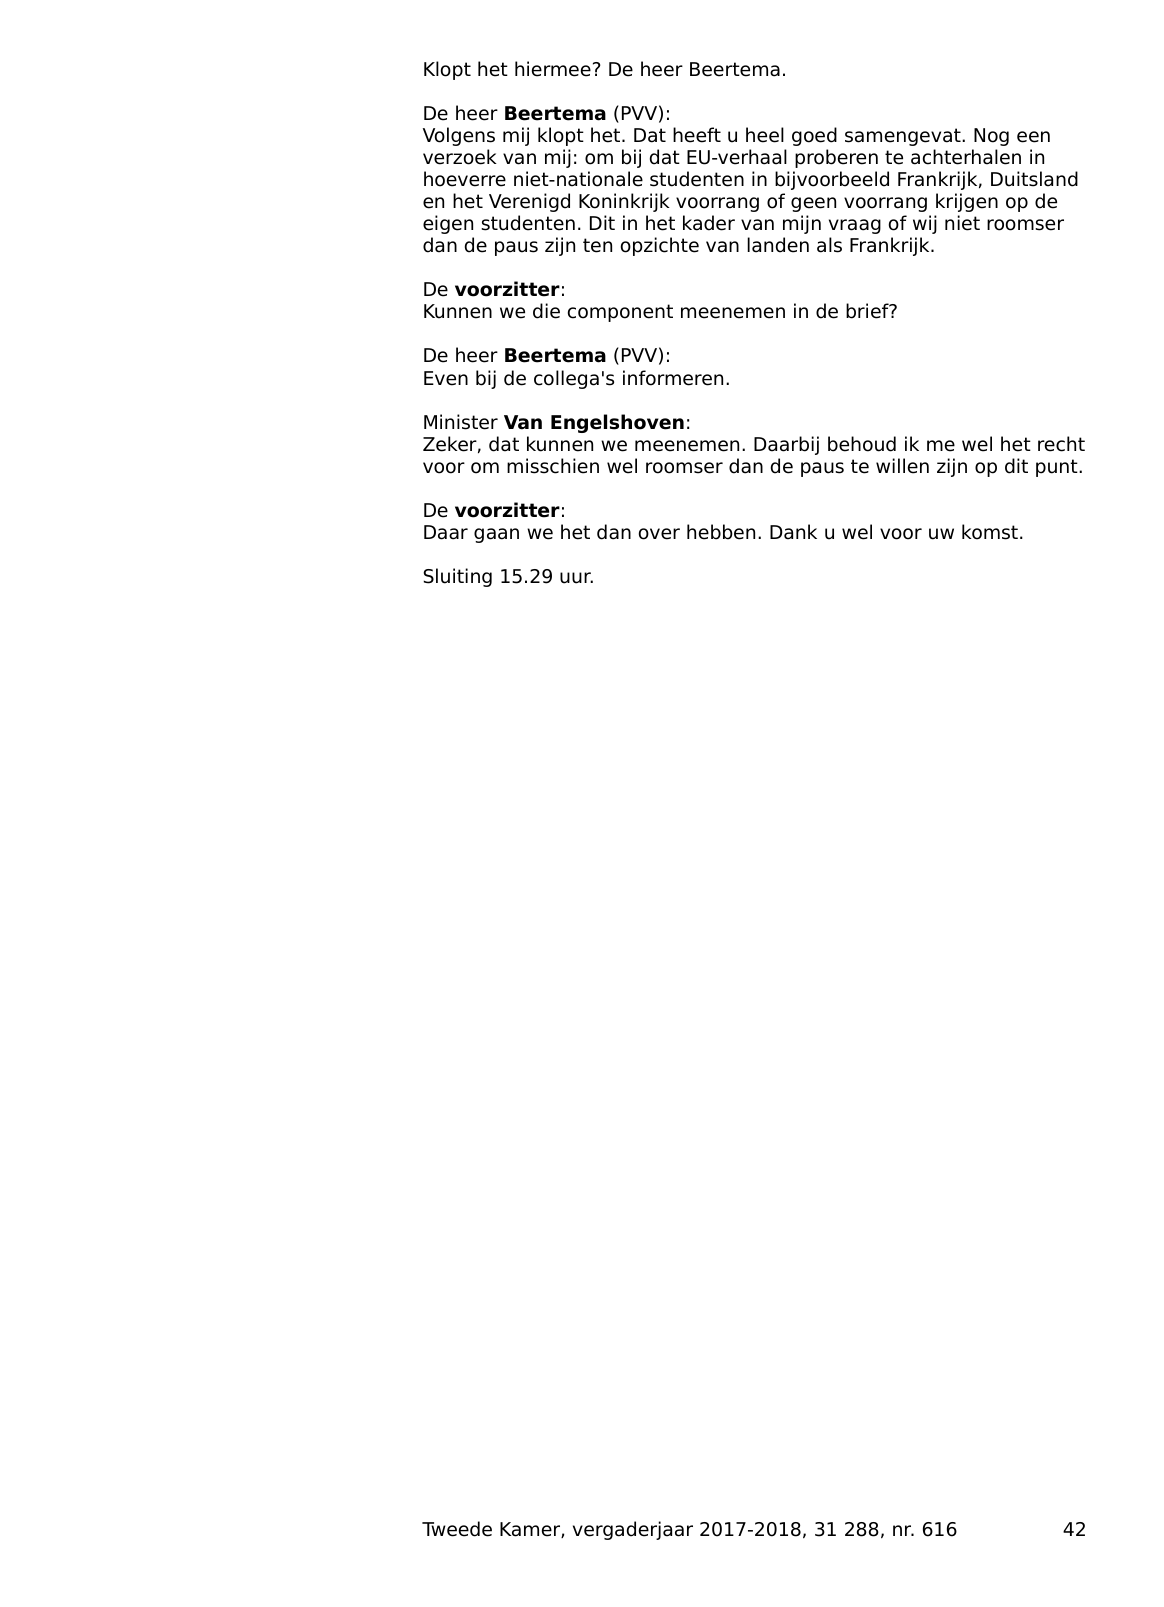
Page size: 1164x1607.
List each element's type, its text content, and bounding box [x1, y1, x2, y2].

text Klopt het hiermee? De heer Beertema. [422, 59, 1087, 81]
text De heer Beertema (PVV): [422, 103, 1087, 125]
text Volgens mij klopt het. Dat heeft u heel goed samengevat. Nog een verzoek van mij: om bij dat EU-verhaal proberen te achterhalen in hoeverre niet-nationale studenten in bijvoorbeeld Frankrijk, Duitsland en het Verenigd Koninkrijk voorrang of geen voorrang krijgen op de eigen studenten. Dit in het kader van mijn vraag of wij niet roomser dan de paus zijn ten opzichte van landen als Frankrijk. [422, 125, 1087, 257]
text Minister Van Engelshoven: [422, 412, 1087, 433]
text De heer Beertema (PVV): [422, 345, 1087, 367]
text Sluiting 15.29 uur. [422, 566, 1087, 588]
text De voorzitter: [422, 279, 1087, 301]
text Even bij de collega's informeren. [422, 367, 1087, 389]
text Zeker, dat kunnen we meenemen. Daarbij behoud ik me wel het recht voor om misschien wel roomser dan de paus te willen zijn op dit punt. [422, 433, 1087, 477]
text Daar gaan we het dan over hebben. Dank u wel voor uw komst. [422, 522, 1087, 544]
text Kunnen we die component meenemen in de brief? [422, 301, 1087, 323]
text De voorzitter: [422, 500, 1087, 522]
